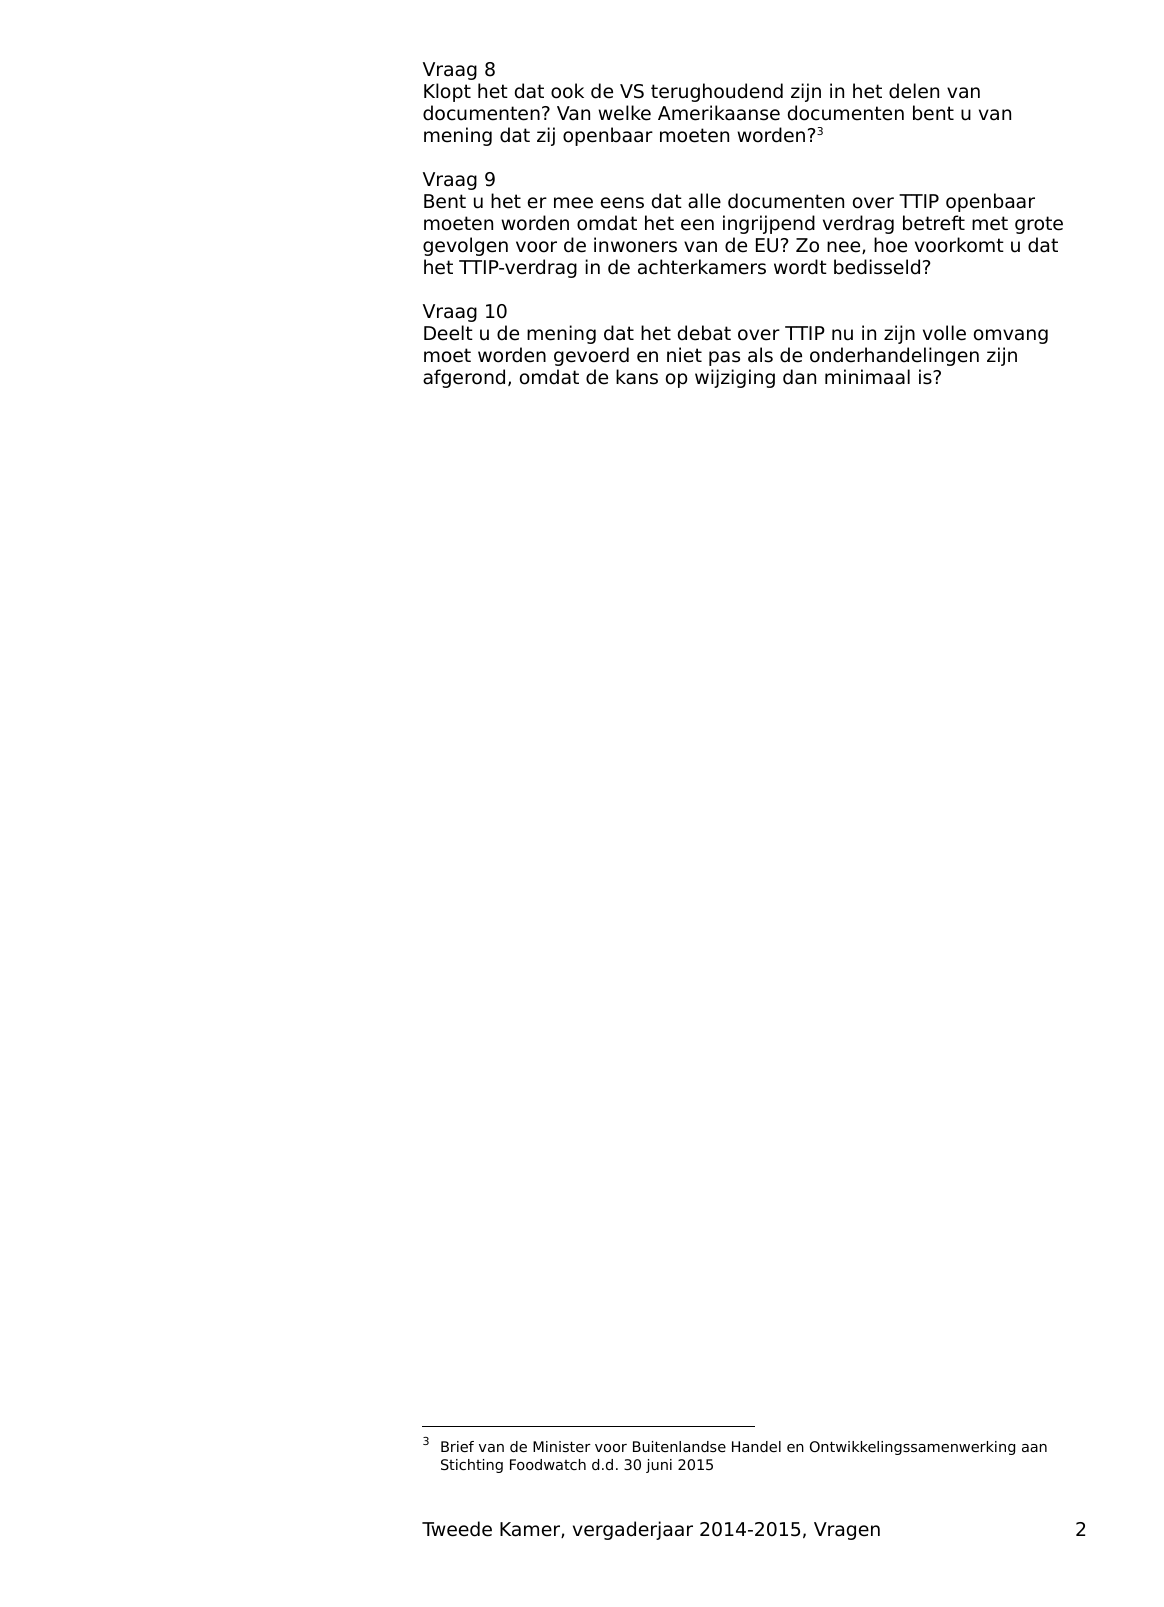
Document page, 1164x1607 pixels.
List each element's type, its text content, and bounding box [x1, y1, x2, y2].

text Vraag 8 [422, 59, 1087, 81]
text Deelt u de mening dat het debat over TTIP nu in zijn volle omvang moet worden gevoerd en niet pas als de onderhandelingen zijn afgerond, omdat de kans op wijziging dan minimaal is? [422, 323, 1087, 389]
text Vraag 10 [422, 301, 1087, 323]
text Vraag 9 [422, 169, 1087, 191]
text Klopt het dat ook de VS terughoudend zijn in het delen van documenten? Van welke Amerikaanse documenten bent u van mening dat zij openbaar moeten worden? [422, 81, 1087, 147]
text Bent u het er mee eens dat alle documenten over TTIP openbaar moeten worden omdat het een ingrijpend verdrag betreft met grote gevolgen voor de inwoners van de EU? Zo nee, hoe voorkomt u dat het TTIP-verdrag in de achterkamers wordt bedisseld? [422, 191, 1087, 279]
text Brief van de Minister voor Buitenlandse Handel en Ontwikkelingssamenwerking aan Stichting Foodwatch d.d. 30 juni 2015 [422, 1435, 1087, 1474]
